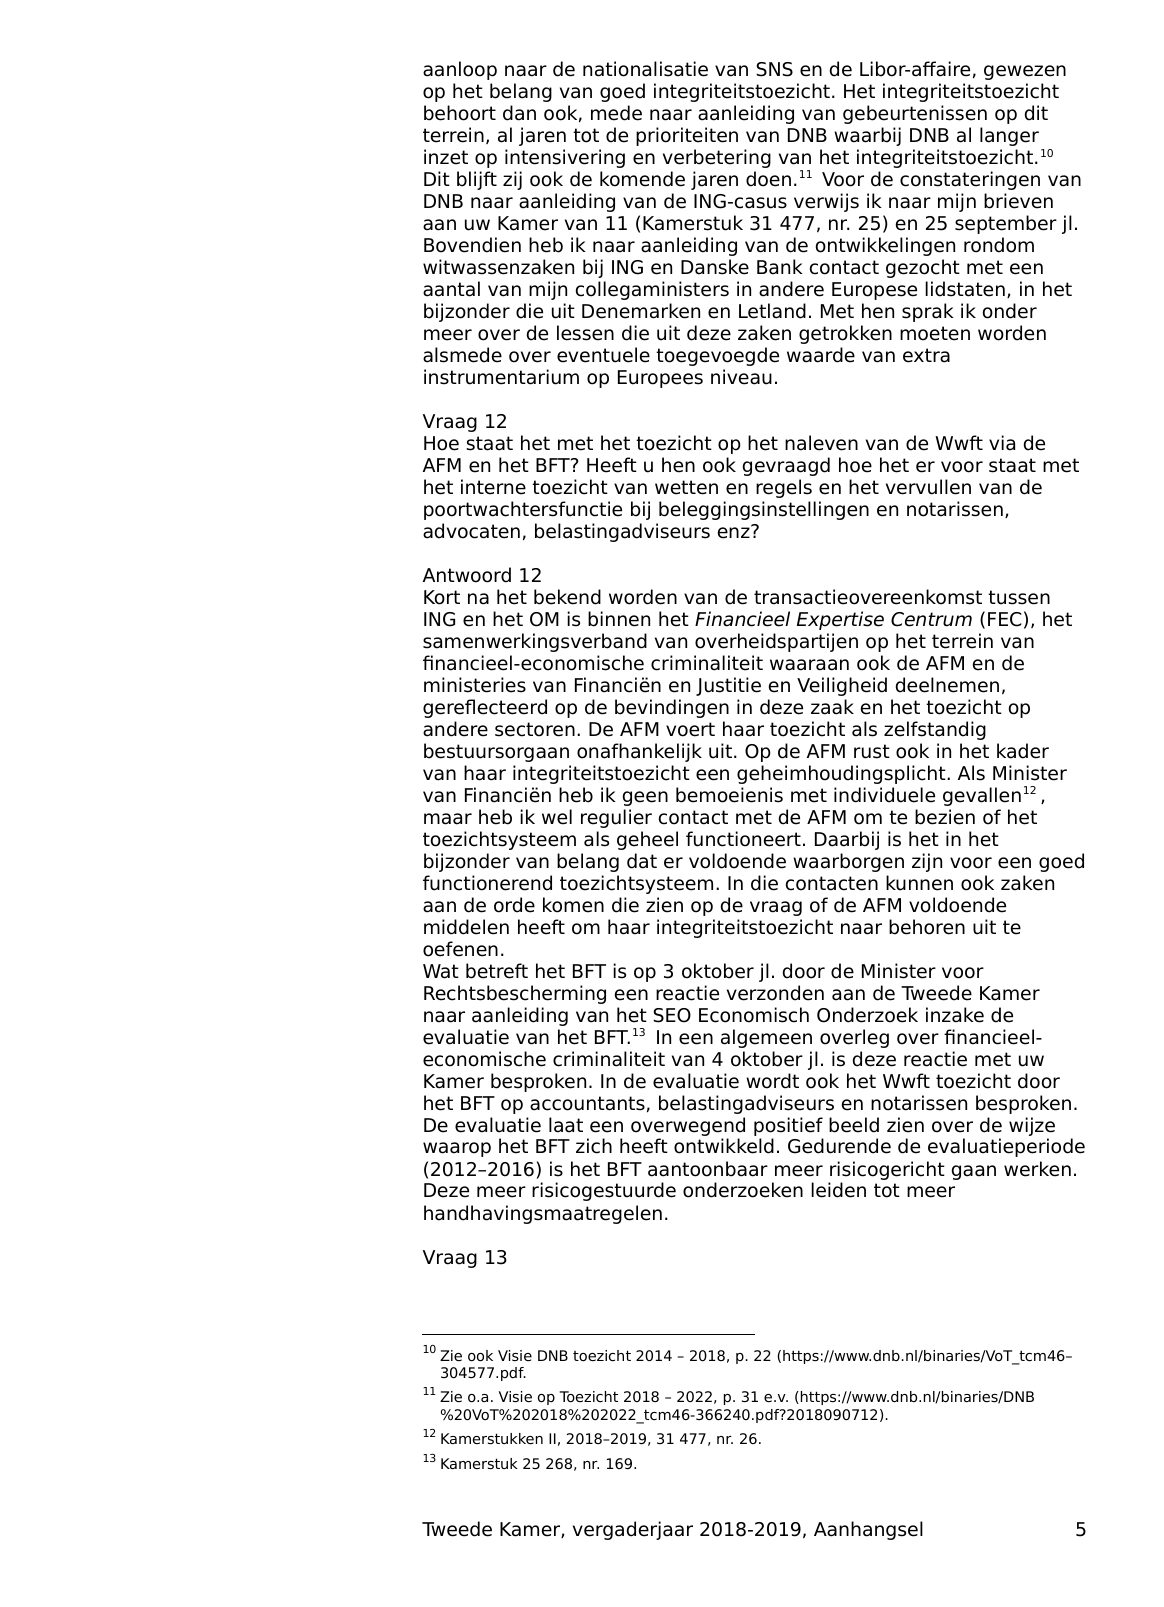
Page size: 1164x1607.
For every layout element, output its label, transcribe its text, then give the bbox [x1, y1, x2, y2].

text Vraag 13 [422, 1247, 1087, 1268]
text Vraag 12 [422, 411, 1087, 433]
text aanloop naar de nationalisatie van SNS en de Libor-affaire, gewezen op het belang van goed integriteitstoezicht. Het integriteitstoezicht behoort dan ook, mede naar aanleiding van gebeurtenissen op dit terrein, al jaren tot de prioriteiten van DNB waarbij DNB al langer inzet op intensivering en verbetering van het integriteitstoezicht. Dit blijft zij ook de komende jaren doen. Voor de constateringen van DNB naar aanleiding van de ING-casus verwijs ik naar mijn brieven aan uw Kamer van 11 (Kamerstuk 31 477, nr. 25) en 25 september jl. [422, 59, 1087, 235]
text Zie ook Visie DNB toezicht 2014 – 2018, p. 22 (https://www.dnb.nl/binaries/VoT_tcm46–304577.pdf. [422, 1343, 1087, 1382]
text Zie o.a. Visie op Toezicht 2018 – 2022, p. 31 e.v. (https://www.dnb.nl/binaries/DNB%20VoT%202018%202022_tcm46-366240.pdf?2018090712). [422, 1385, 1087, 1424]
text Hoe staat het met het toezicht op het naleven van de Wwft via de AFM en het BFT? Heeft u hen ook gevraagd hoe het er voor staat met het interne toezicht van wetten en regels en het vervullen van de poortwachtersfunctie bij beleggingsinstellingen en notarissen, advocaten, belastingadviseurs enz? [422, 433, 1087, 543]
text Kamerstukken II, 2018–2019, 31 477, nr. 26. [422, 1427, 1087, 1449]
text Antwoord 12 [422, 565, 1087, 587]
text Kort na het bekend worden van de transactieovereenkomst tussen ING en het OM is binnen het Financieel Expertise Centrum (FEC), het samenwerkingsverband van overheidspartijen op het terrein van financieel-economische criminaliteit waaraan ook de AFM en de ministeries van Financiën en Justitie en Veiligheid deelnemen, gereflecteerd op de bevindingen in deze zaak en het toezicht op andere sectoren. De AFM voert haar toezicht als zelfstandig bestuursorgaan onafhankelijk uit. Op de AFM rust ook in het kader van haar integriteitstoezicht een geheimhoudingsplicht. Als Minister van Financiën heb ik geen bemoeienis met individuele gevallen, maar heb ik wel regulier contact met de AFM om te bezien of het toezichtsysteem als geheel functioneert. Daarbij is het in het bijzonder van belang dat er voldoende waarborgen zijn voor een goed functionerend toezichtsysteem. In die contacten kunnen ook zaken aan de orde komen die zien op de vraag of de AFM voldoende middelen heeft om haar integriteitstoezicht naar behoren uit te oefenen. [422, 587, 1087, 961]
text Bovendien heb ik naar aanleiding van de ontwikkelingen rondom witwassenzaken bij ING en Danske Bank contact gezocht met een aantal van mijn collegaministers in andere Europese lidstaten, in het bijzonder die uit Denemarken en Letland. Met hen sprak ik onder meer over de lessen die uit deze zaken getrokken moeten worden alsmede over eventuele toegevoegde waarde van extra instrumentarium op Europees niveau. [422, 235, 1087, 389]
text Wat betreft het BFT is op 3 oktober jl. door de Minister voor Rechtsbescherming een reactie verzonden aan de Tweede Kamer naar aanleiding van het SEO Economisch Onderzoek inzake de evaluatie van het BFT. In een algemeen overleg over financieel-economische criminaliteit van 4 oktober jl. is deze reactie met uw Kamer besproken. In de evaluatie wordt ook het Wwft toezicht door het BFT op accountants, belastingadviseurs en notarissen besproken. De evaluatie laat een overwegend positief beeld zien over de wijze waarop het BFT zich heeft ontwikkeld. Gedurende de evaluatieperiode (2012–2016) is het BFT aantoonbaar meer risicogericht gaan werken. Deze meer risicogestuurde onderzoeken leiden tot meer handhavingsmaatregelen. [422, 961, 1087, 1224]
text Kamerstuk 25 268, nr. 169. [422, 1452, 1087, 1474]
